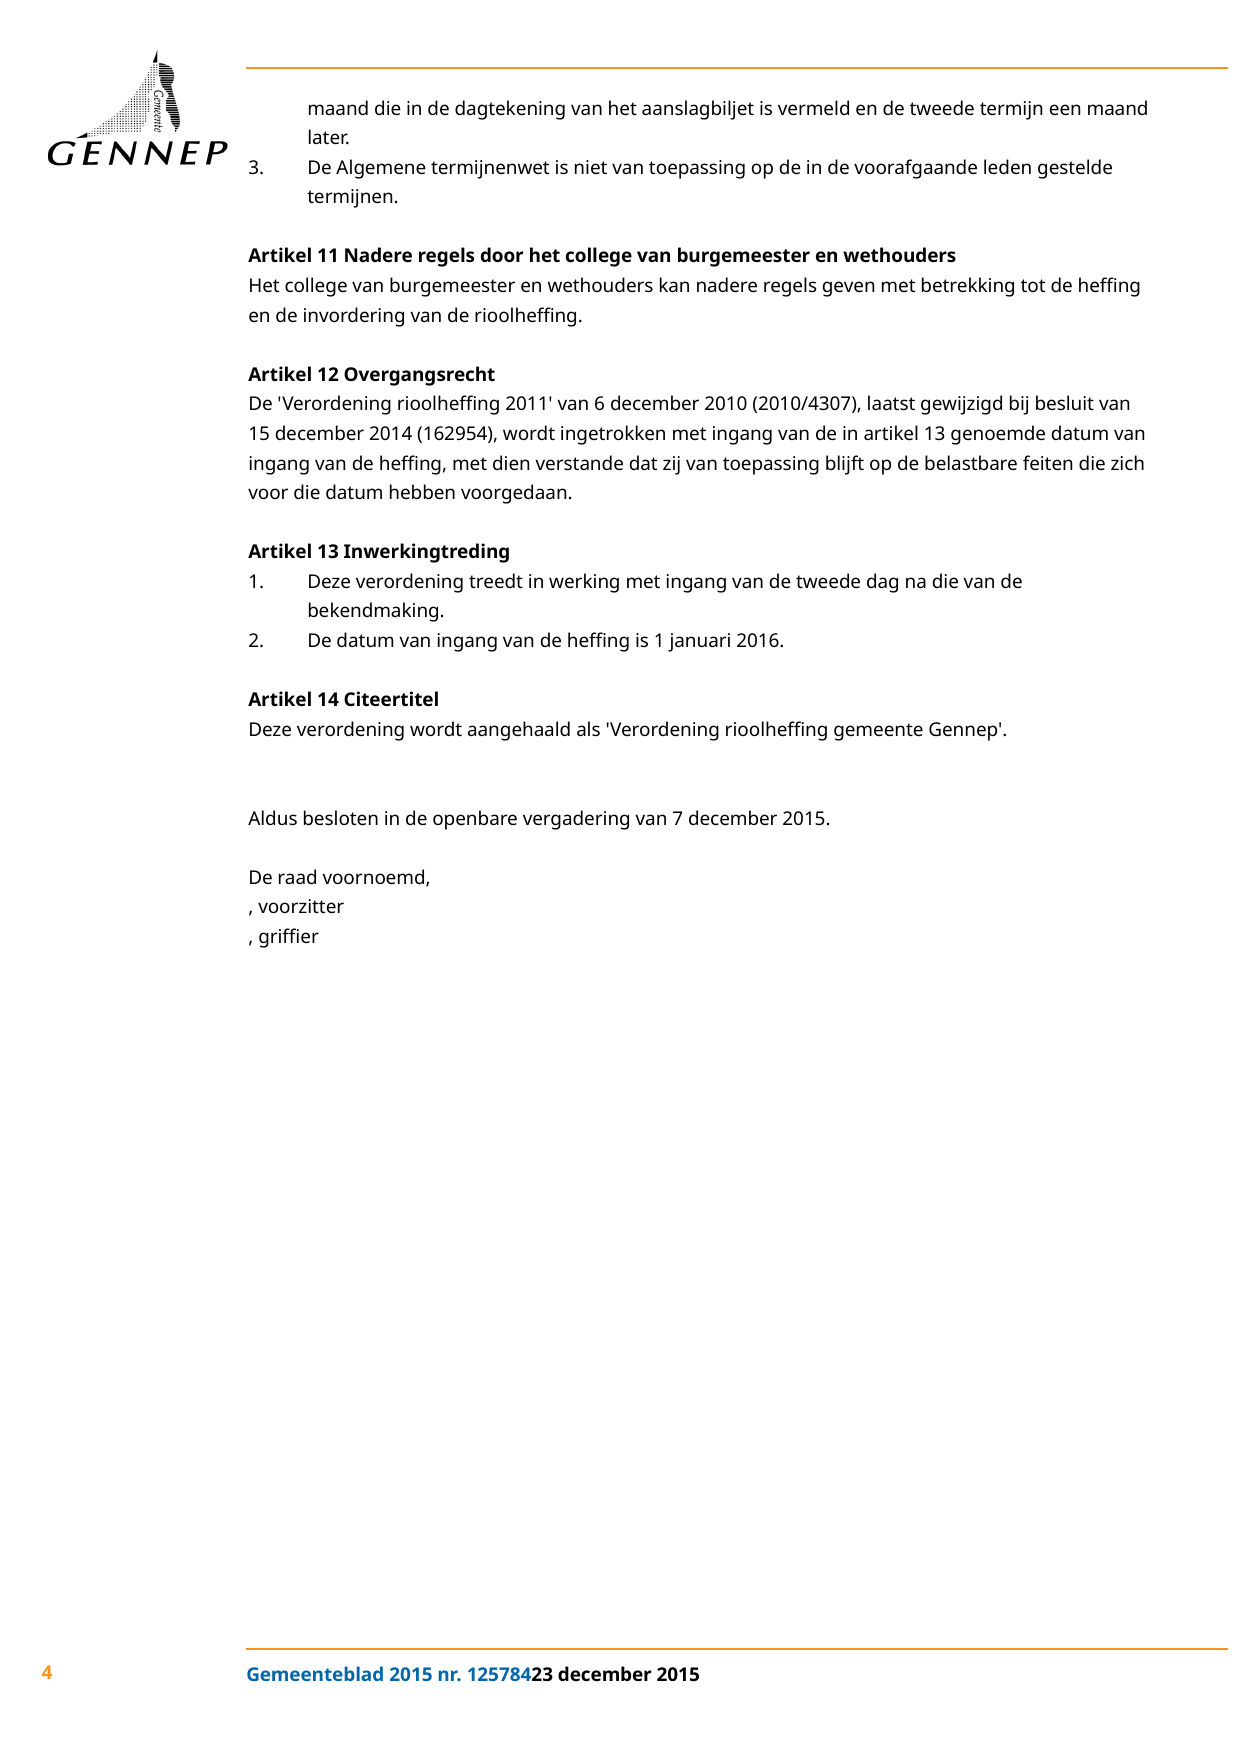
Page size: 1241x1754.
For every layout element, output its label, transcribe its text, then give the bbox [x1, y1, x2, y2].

text Artikel 11 Nadere regels door het college van burgemeester en wethouders [248, 243, 1152, 268]
text , griffier [248, 923, 1152, 949]
list Deze verordening treedt in werking met ingang van de tweede dag na die van de bekendmaking. [248, 568, 1152, 623]
text , voorzitter [248, 893, 1152, 919]
text Het college van burgemeester en wethouders kan nadere regels geven met betrekking tot de heffing en de invordering van de rioolheffing. [248, 272, 1152, 328]
text Aldus besloten in de openbare vergadering van 7 december 2015. [248, 805, 1152, 831]
picture [41, 47, 231, 172]
text De 'Verordening rioolheffing 2011' van 6 december 2010 (2010/4307), laatst gewijzigd bij besluit van 15 december 2014 (162954), wordt ingetrokken met ingang van de in artikel 13 genoemde datum van ingang van de heffing, met dien verstande dat zij van toepassing blijft op de belastbare feiten die zich voor die datum hebben voorgedaan. [248, 391, 1152, 505]
text De raad voornoemd, [248, 864, 1152, 890]
list maand die in de dagtekening van het aanslagbiljet is vermeld en de tweede termijn een maand later. [248, 95, 1152, 150]
text Deze verordening wordt aangehaald als 'Verordening rioolheffing gemeente Gennep'. [248, 716, 1152, 742]
text Artikel 12 Overgangsrecht [248, 361, 1152, 387]
text Artikel 13 Inwerkingtreding [248, 538, 1152, 564]
list De datum van ingang van de heffing is 1 januari 2016. [248, 627, 1152, 653]
text Artikel 14 Citeertitel [248, 686, 1152, 712]
list De Algemene termijnenwet is niet van toepassing op de in de voorafgaande leden gestelde termijnen. [248, 154, 1152, 209]
